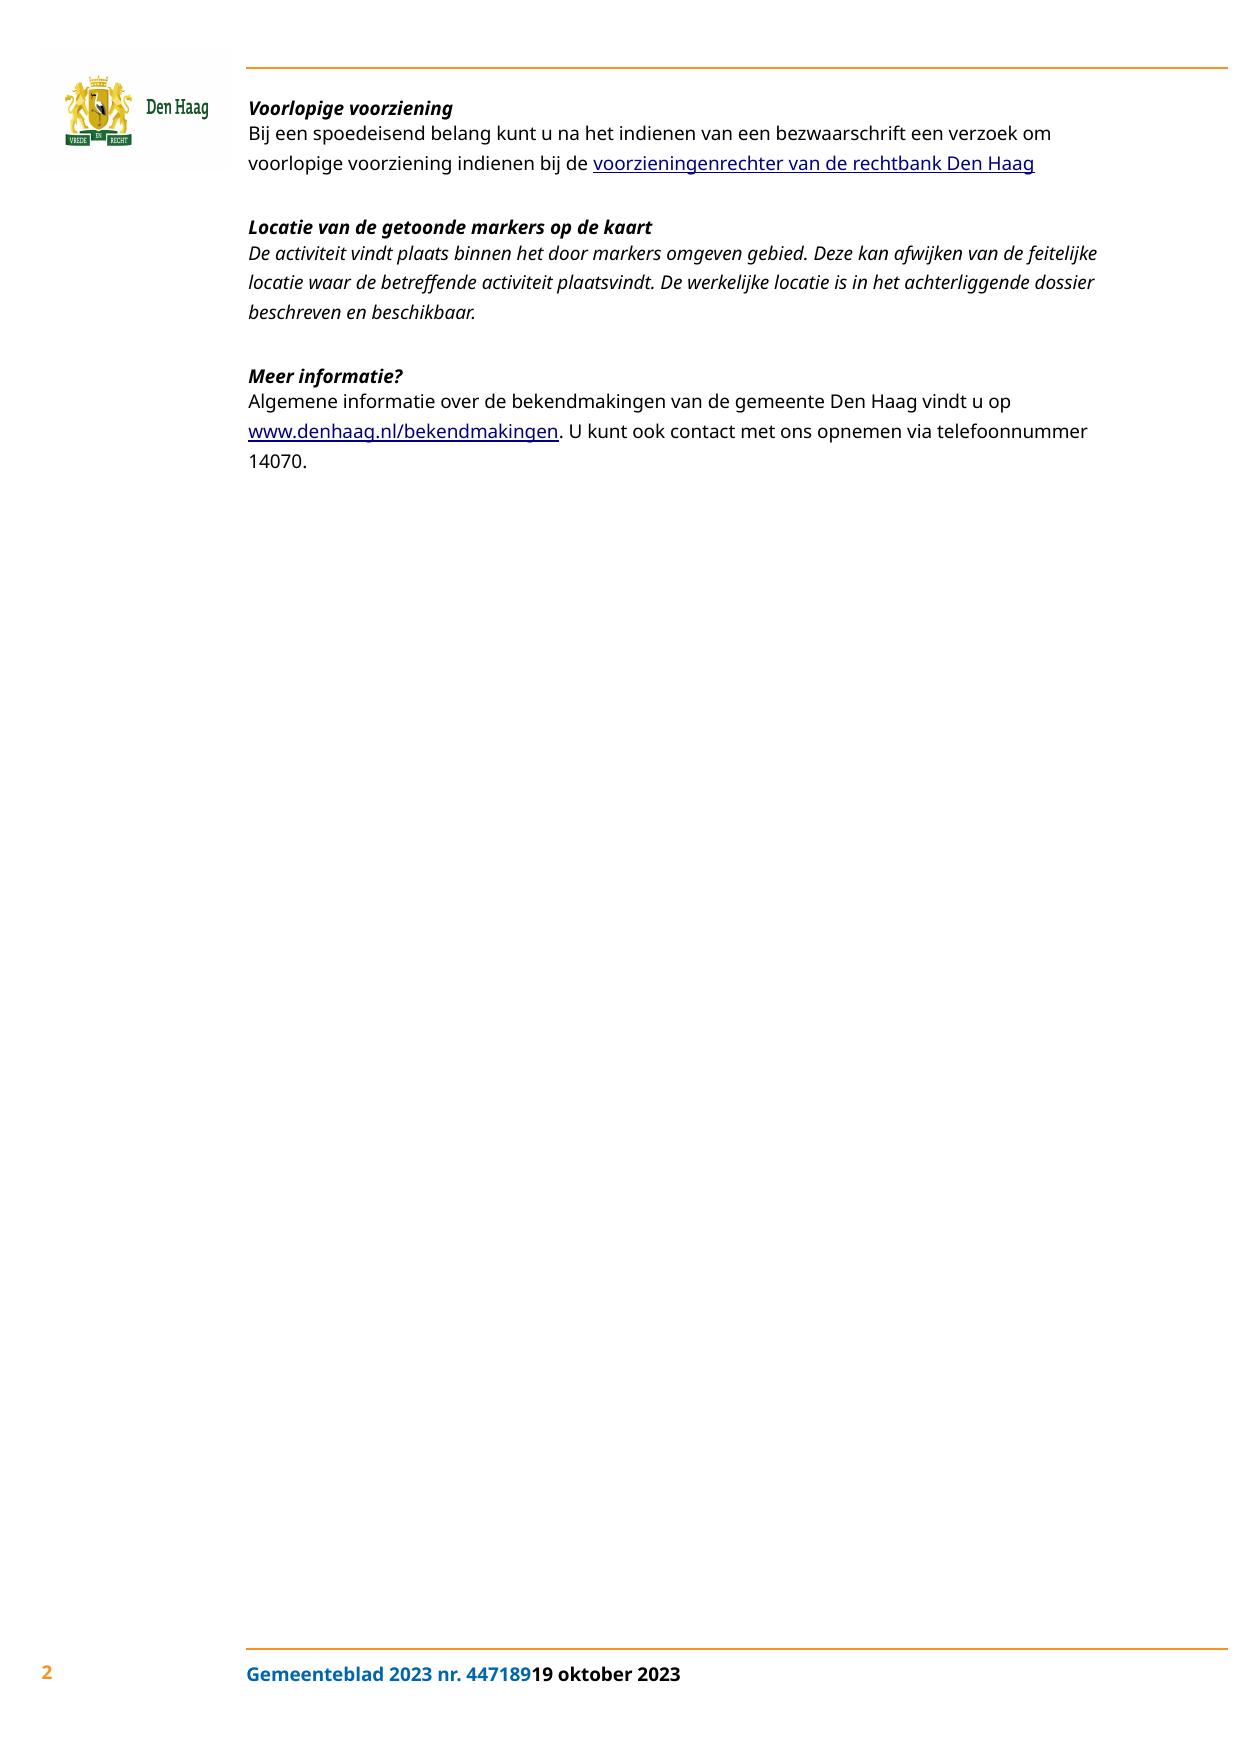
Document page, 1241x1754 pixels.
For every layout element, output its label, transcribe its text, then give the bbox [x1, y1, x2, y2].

text Voorlopige voorziening [248, 95, 1152, 121]
text De activiteit vindt plaats binnen het door markers omgeven gebied. Deze kan afwijken van de feitelijke locatie waar de betreffende activiteit plaatsvindt. De werkelijke locatie is in het achterliggende dossier beschreven en beschikbaar. [248, 240, 1152, 325]
text Locatie van de getoonde markers op de kaart [248, 214, 1152, 240]
text Meer informatie? [248, 363, 1152, 389]
text Bij een spoedeisend belang kunt u na het indienen van een bezwaarschrift een verzoek om voorlopige voorziening indienen bij de voorzieningenrechter van de rechtbank Den Haag [248, 121, 1152, 176]
picture [41, 47, 231, 172]
text Algemene informatie over de bekendmakingen van de gemeente Den Haag vindt u op www.denhaag.nl/bekendmakingen. U kunt ook contact met ons opnemen via telefoonnummer 14070. [248, 389, 1152, 473]
